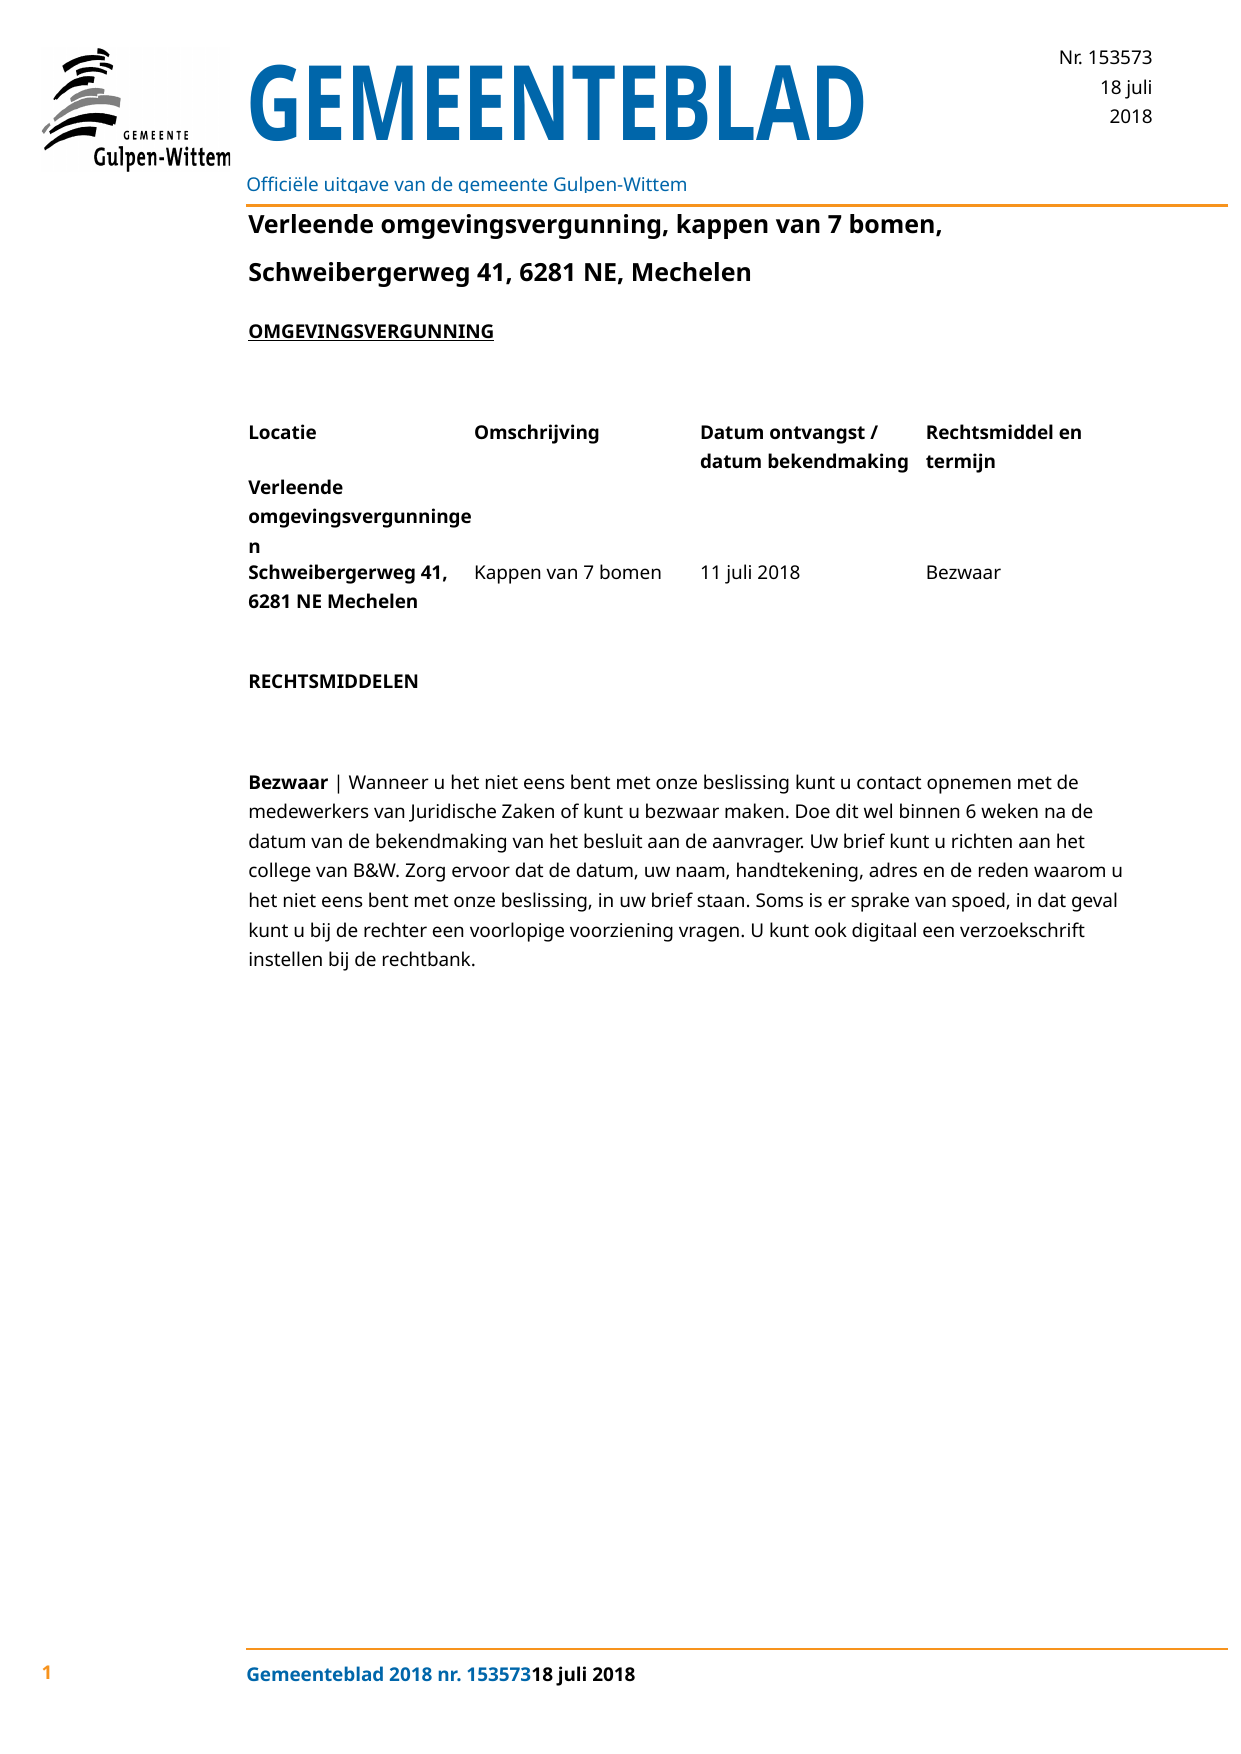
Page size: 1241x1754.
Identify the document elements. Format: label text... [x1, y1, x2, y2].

table_cell Kappen van 7 bomen [474, 559, 700, 614]
table_header Datum ontvangst / datum bekendmaking [700, 419, 926, 474]
text RECHTSMIDDELEN [248, 668, 1152, 694]
table_cell Verleende omgevingsvergunningen [248, 474, 474, 559]
table_cell [926, 474, 1152, 559]
table_cell 11 juli 2018 [700, 559, 926, 614]
text OMGEVINGSVERGUNNING [248, 318, 1152, 344]
text Verleende omgevingsvergunning, kappen van 7 bomen, Schweibergerweg 41, 6281 NE, Mechelen [248, 207, 1152, 288]
table_cell [700, 474, 926, 559]
text Bezwaar | Wanneer u het niet eens bent met onze beslissing kunt u contact opnemen met de medewerkers van Juridische Zaken of kunt u bezwaar maken. Doe dit wel binnen 6 weken na de datum van de bekendmaking van het besluit aan de aanvrager. Uw brief kunt u richten aan het college van B&W. Zorg ervoor dat de datum, uw naam, handtekening, adres en de reden waarom u het niet eens bent met onze beslissing, in uw brief staan. Soms is er sprake van spoed, in dat geval kunt u bij de rechter een voorlopige voorziening vragen. U kunt ook digitaal een verzoekschrift instellen bij de rechtbank. [248, 769, 1152, 972]
table_header Locatie [248, 419, 474, 474]
table_cell Bezwaar [926, 559, 1152, 614]
table_header Omschrijving [474, 419, 700, 474]
table_header Rechtsmiddel en termijn [926, 419, 1152, 474]
table_cell [474, 474, 700, 559]
picture [41, 47, 231, 172]
table_cell Schweibergerweg 41, 6281 NE Mechelen [248, 559, 474, 614]
